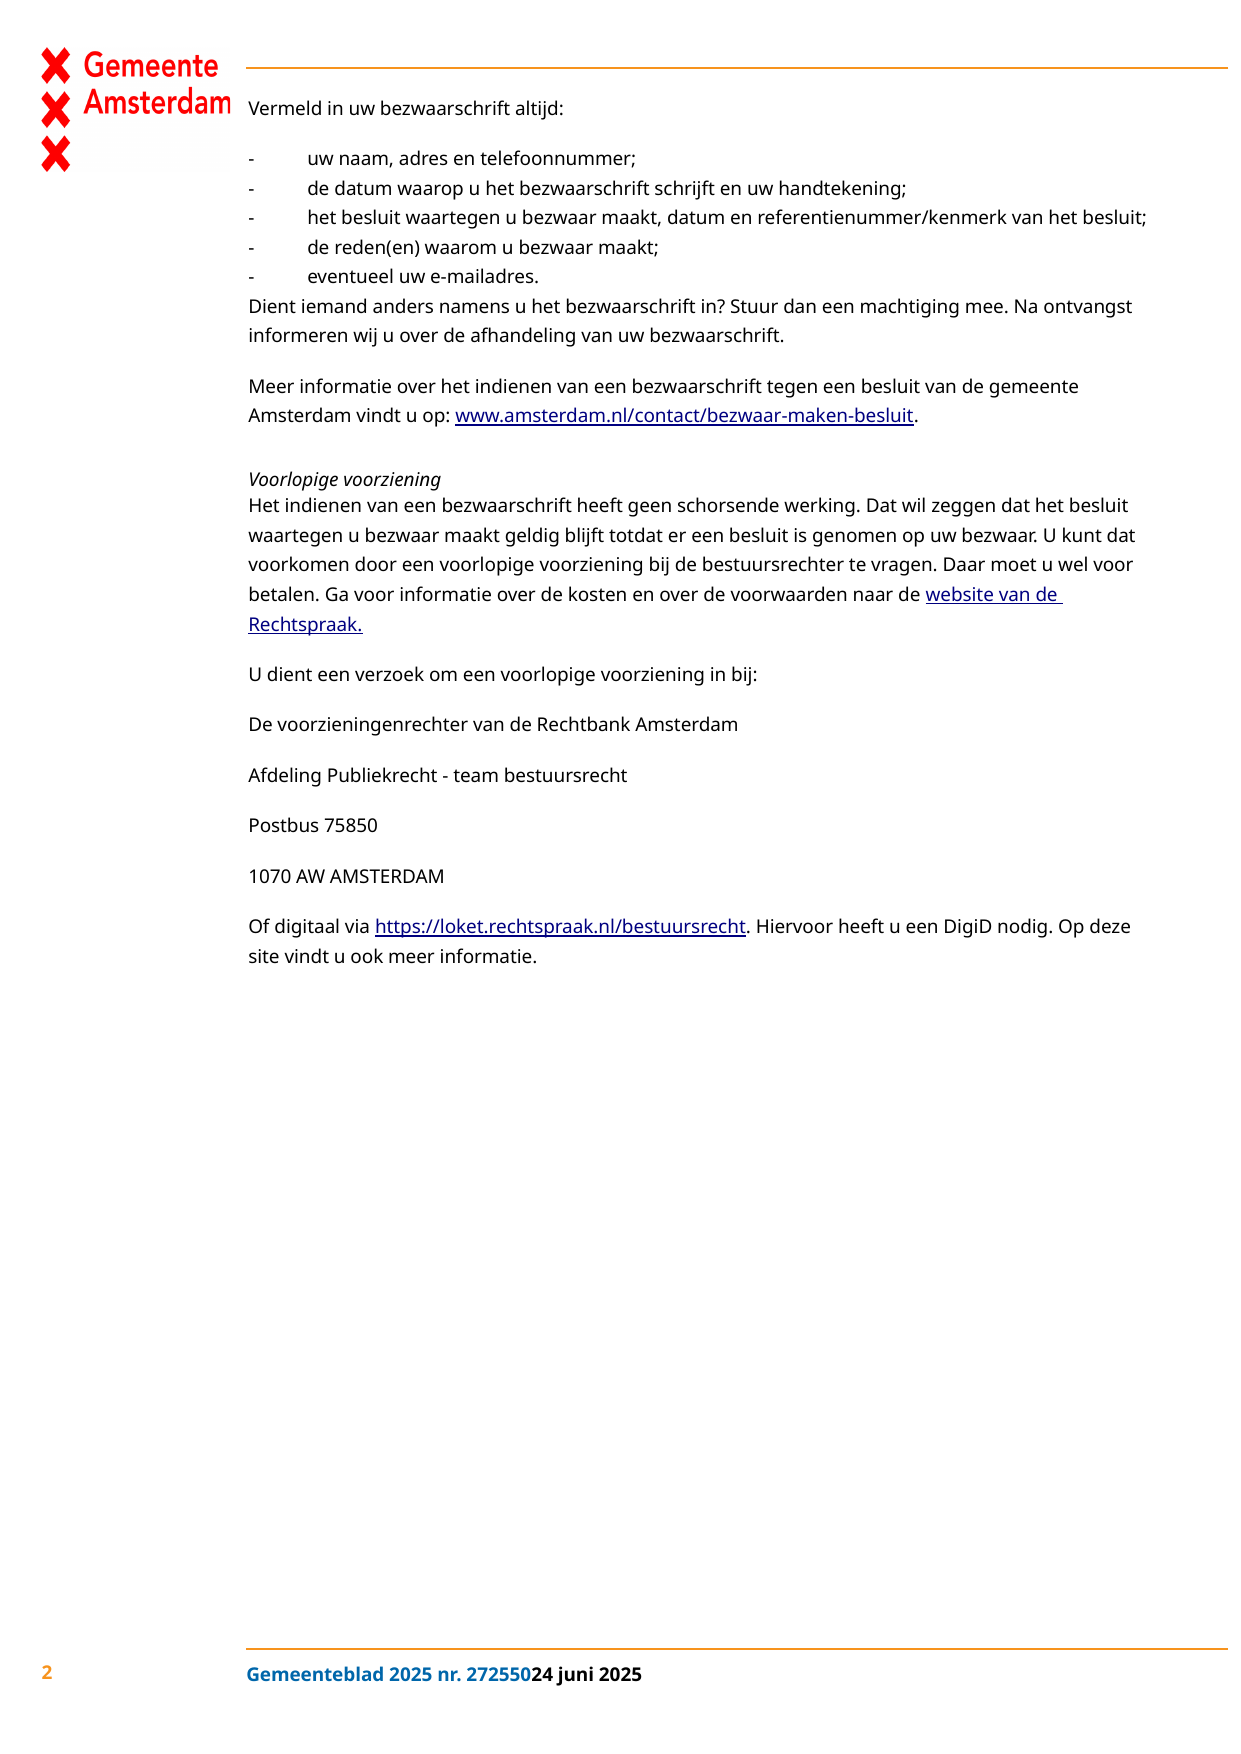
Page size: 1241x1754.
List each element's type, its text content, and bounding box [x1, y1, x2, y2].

text U dient een verzoek om een voorlopige voorziening in bij: [248, 661, 1152, 687]
list het besluit waartegen u bezwaar maakt, datum en referentienummer/kenmerk van het besluit; [248, 204, 1152, 230]
list uw naam, adres en telefoonnummer; [248, 145, 1152, 171]
list de reden(en) waarom u bezwaar maakt; [248, 234, 1152, 260]
list eventueel uw e-mailadres. [248, 263, 1152, 289]
text Afdeling Publiekrecht - team bestuursrecht [248, 762, 1152, 788]
text Vermeld in uw bezwaarschrift altijd: [248, 95, 1152, 121]
list de datum waarop u het bezwaarschrift schrijft en uw handtekening; [248, 175, 1152, 201]
text De voorzieningenrechter van de Rechtbank Amsterdam [248, 712, 1152, 737]
text Of digitaal via https://loket.rechtspraak.nl/bestuursrecht. Hiervoor heeft u een DigiD nodig. Op deze site vindt u ook meer informatie. [248, 913, 1152, 968]
text Dient iemand anders namens u het bezwaarschrift in? Stuur dan een machtiging mee. Na ontvangst informeren wij u over de afhandeling van uw bezwaarschrift. [248, 293, 1152, 348]
text Meer informatie over het indienen van een bezwaarschrift tegen een besluit van de gemeente Amsterdam vindt u op: www.amsterdam.nl/contact/bezwaar-maken-besluit. [248, 373, 1152, 428]
text Voorlopige voorziening [248, 467, 1152, 492]
text Postbus 75850 [248, 812, 1152, 838]
picture [41, 47, 231, 172]
text Het indienen van een bezwaarschrift heeft geen schorsende werking. Dat wil zeggen dat het besluit waartegen u bezwaar maakt geldig blijft totdat er een besluit is genomen op uw bezwaar. U kunt dat voorkomen door een voorlopige voorziening bij de bestuursrechter te vragen. Daar moet u wel voor betalen. Ga voor informatie over de kosten en over de voorwaarden naar de website van de Rechtspraak. [248, 492, 1152, 636]
text 1070 AW AMSTERDAM [248, 863, 1152, 888]
